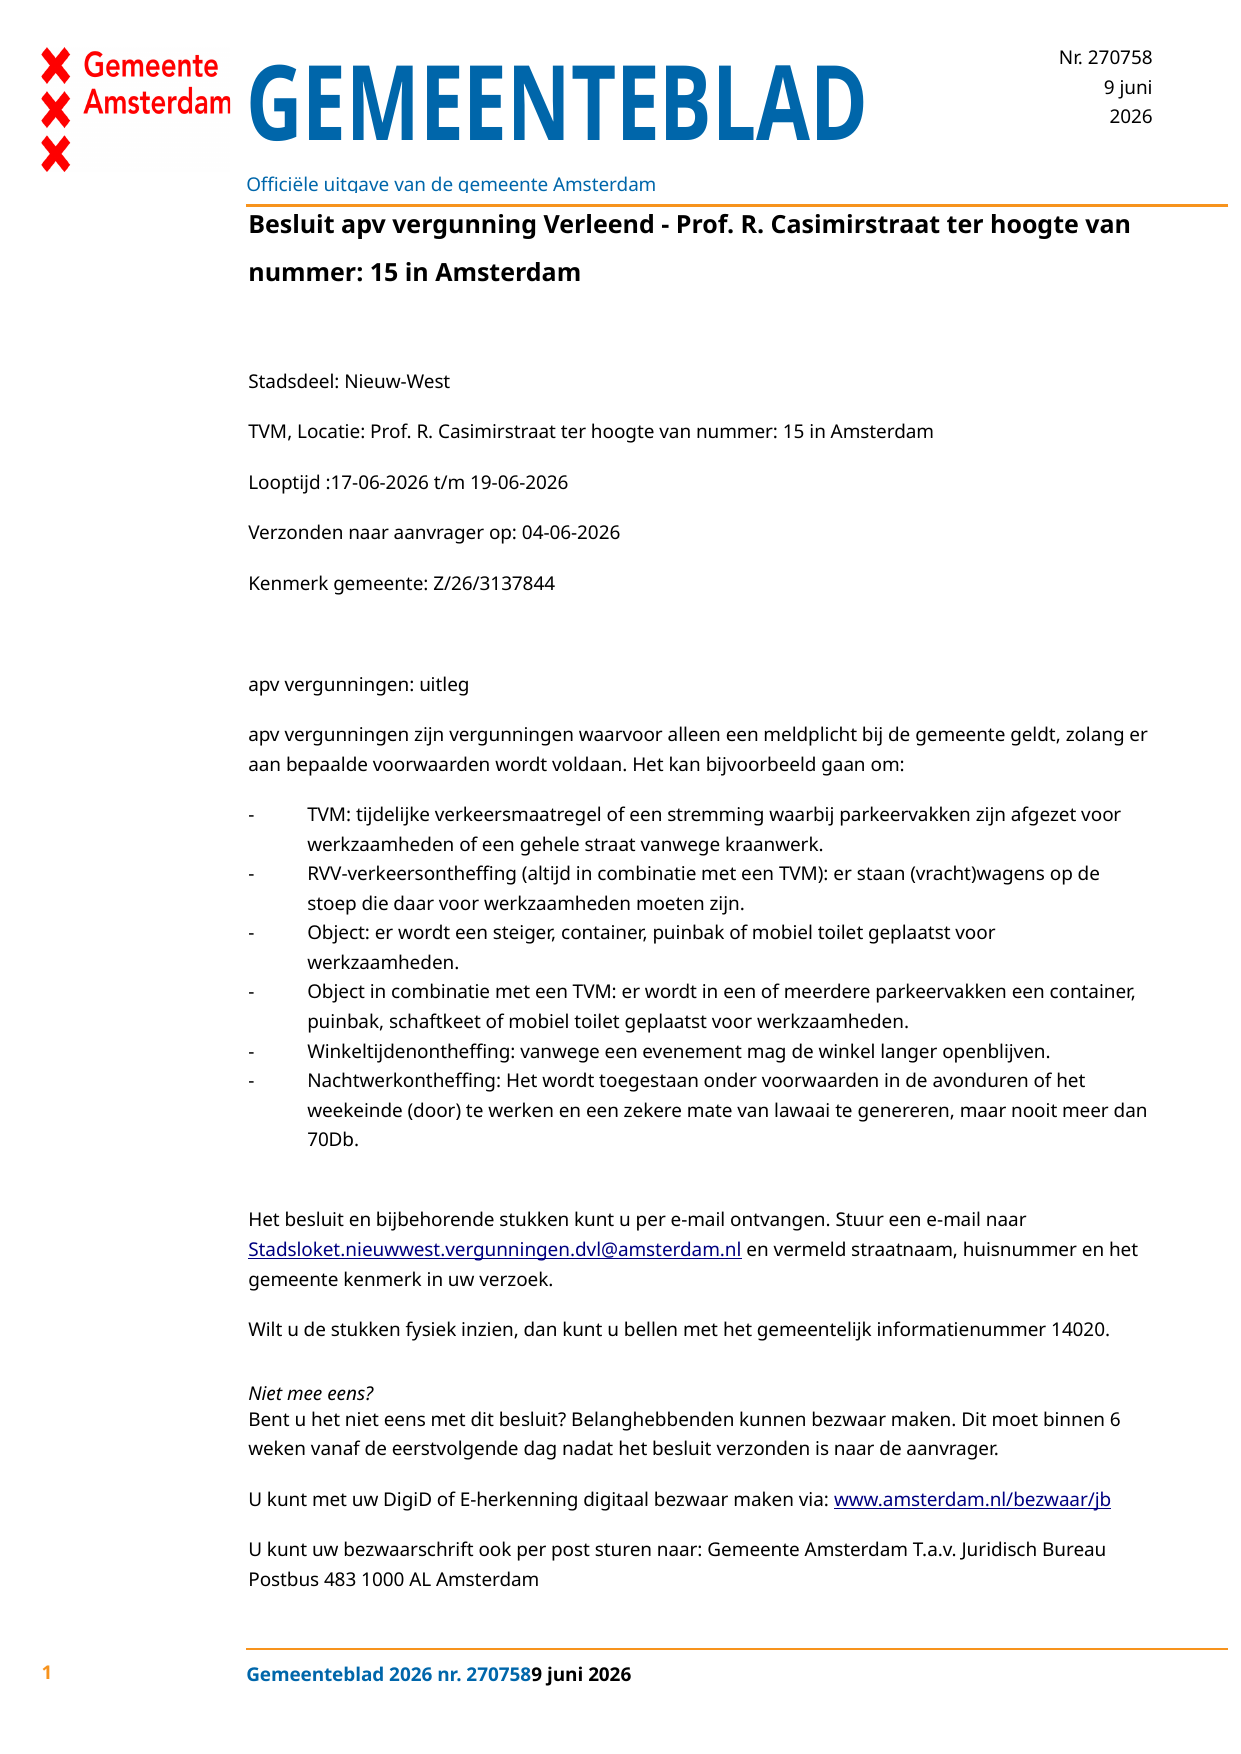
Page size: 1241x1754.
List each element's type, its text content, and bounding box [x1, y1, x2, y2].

text Bent u het niet eens met dit besluit? Belanghebbenden kunnen bezwaar maken. Dit moet binnen 6 weken vanaf de eerstvolgende dag nadat het besluit verzonden is naar de aanvrager. [248, 1406, 1152, 1461]
list Object in combinatie met een TVM: er wordt in een of meerdere parkeervakken een container, puinbak, schaftkeet of mobiel toilet geplaatst voor werkzaamheden. [248, 979, 1152, 1034]
text U kunt met uw DigiD of E-herkenning digitaal bezwaar maken via: www.amsterdam.nl/bezwaar/jb [248, 1486, 1152, 1512]
text Looptijd :17-06-2026 t/m 19-06-2026 [248, 469, 1152, 495]
list TVM: tijdelijke verkeersmaatregel of een stremming waarbij parkeervakken zijn afgezet voor werkzaamheden of een gehele straat vanwege kraanwerk. [248, 801, 1152, 857]
text Stadsdeel: Nieuw-West [248, 368, 1152, 394]
text U kunt uw bezwaarschrift ook per post sturen naar: Gemeente Amsterdam T.a.v. Juridisch Bureau Postbus 483 1000 AL Amsterdam [248, 1536, 1152, 1592]
list RVV-verkeersontheffing (altijd in combinatie met een TVM): er staan (vracht)wagens op de stoep die daar voor werkzaamheden moeten zijn. [248, 860, 1152, 916]
list Object: er wordt een steiger, container, puinbak of mobiel toilet geplaatst voor werkzaamheden. [248, 919, 1152, 975]
text Wilt u de stukken fysiek inzien, dan kunt u bellen met het gemeentelijk informatienummer 14020. [248, 1316, 1152, 1342]
picture [41, 47, 231, 172]
text TVM, Locatie: Prof. R. Casimirstraat ter hoogte van nummer: 15 in Amsterdam [248, 419, 1152, 444]
text Besluit apv vergunning Verleend - Prof. R. Casimirstraat ter hoogte van nummer: 15 in Amsterdam [248, 207, 1152, 288]
text Niet mee eens? [248, 1380, 1152, 1406]
text Kenmerk gemeente: Z/26/3137844 [248, 570, 1152, 596]
list Nachtwerkontheffing: Het wordt toegestaan onder voorwaarden in de avonduren of het weekeinde (door) te werken en een zekere mate van lawaai te genereren, maar nooit meer dan 70Db. [248, 1067, 1152, 1152]
text Het besluit en bijbehorende stukken kunt u per e-mail ontvangen. Stuur een e-mail naar Stadsloket.nieuwwest.vergunningen.dvl@amsterdam.nl en vermeld straatnaam, huisnummer en het gemeente kenmerk in uw verzoek. [248, 1207, 1152, 1292]
text Verzonden naar aanvrager op: 04-06-2026 [248, 519, 1152, 545]
list Winkeltijdenontheffing: vanwege een evenement mag de winkel langer openblijven. [248, 1038, 1152, 1064]
text apv vergunningen: uitleg [248, 671, 1152, 697]
text apv vergunningen zijn vergunningen waarvoor alleen een meldplicht bij de gemeente geldt, zolang er aan bepaalde voorwaarden wordt voldaan. Het kan bijvoorbeeld gaan om: [248, 721, 1152, 777]
